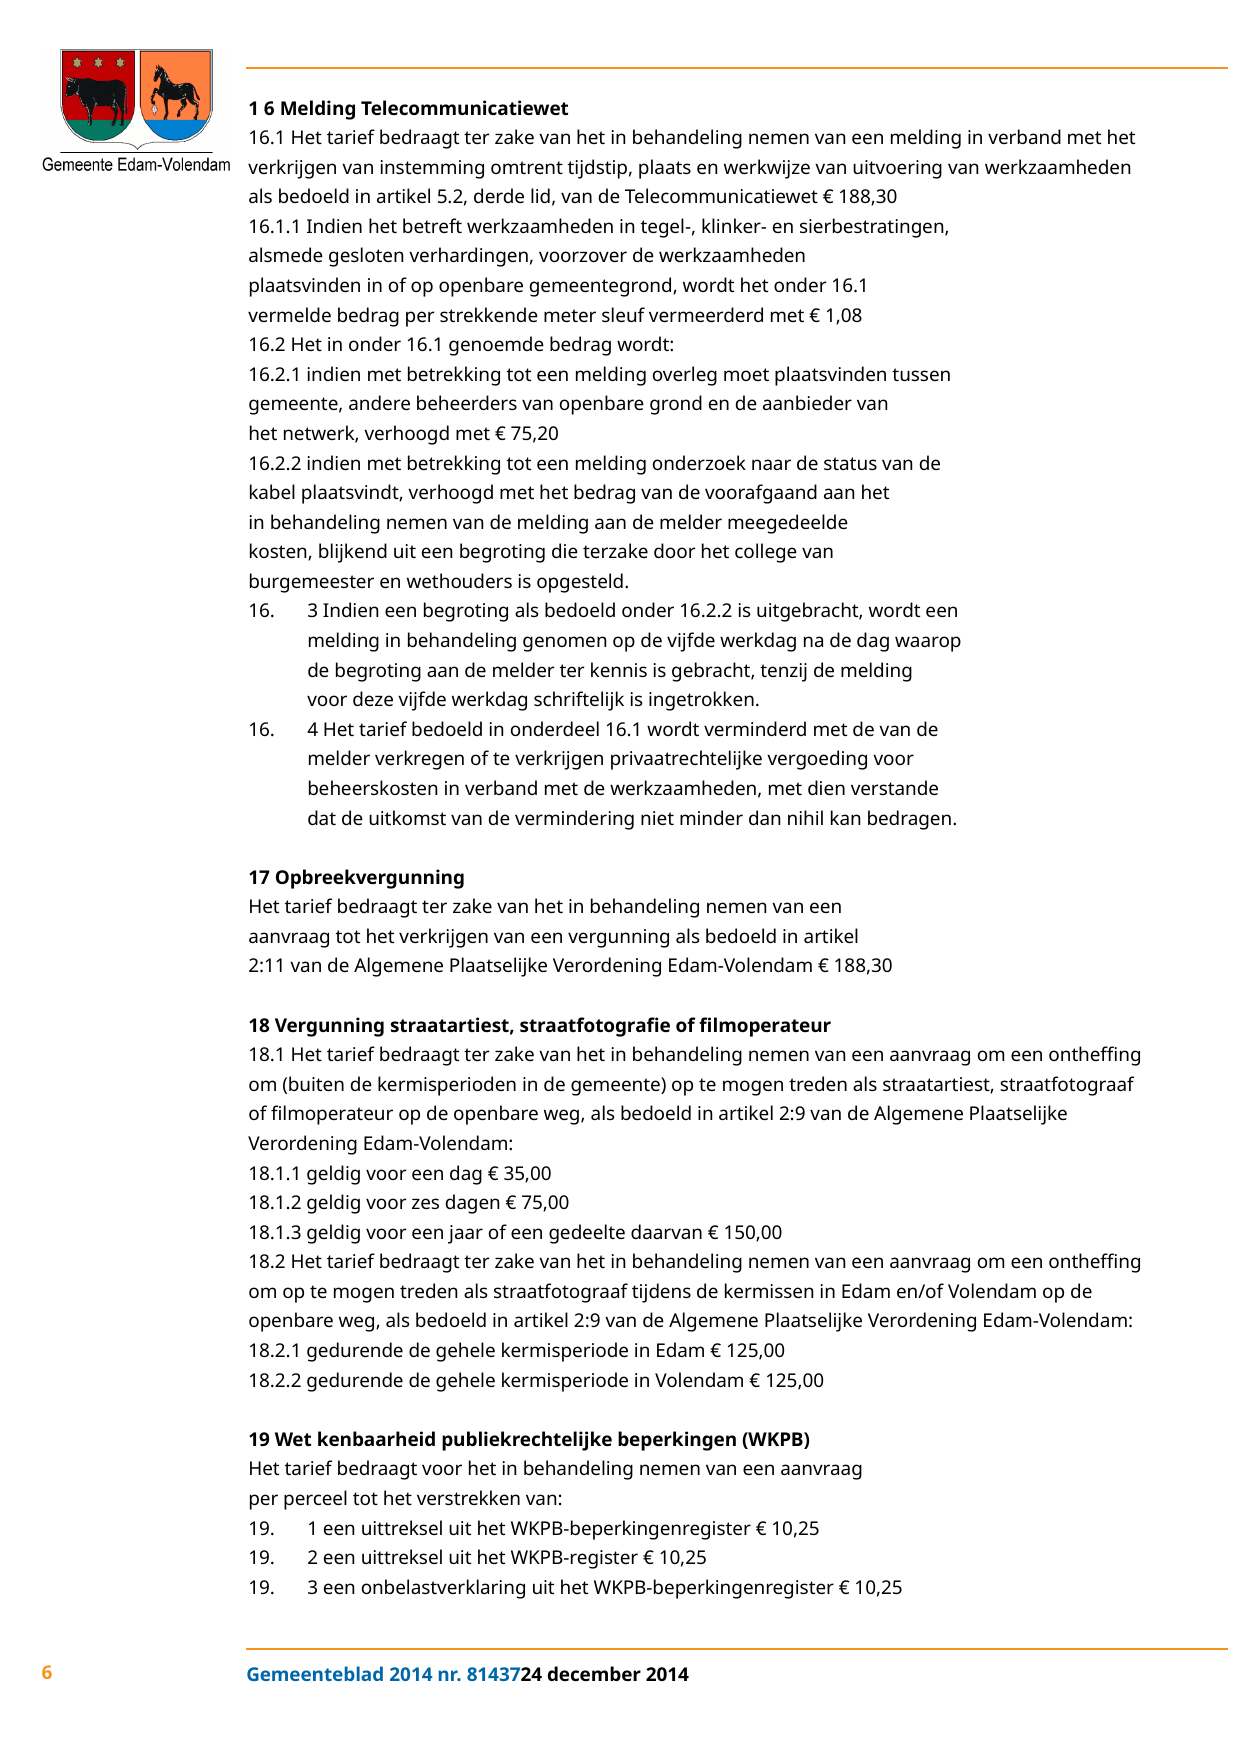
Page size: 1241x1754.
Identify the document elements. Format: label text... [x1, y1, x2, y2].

text 18.2 Het tarief bedraagt ter zake van het in behandeling nemen van een aanvraag om een ontheffing om op te mogen treden als straatfotograaf tijdens de kermissen in Edam en/of Volendam op de openbare weg, als bedoeld in artikel 2:9 van de Algemene Plaatselijke Verordening Edam-Volendam: [248, 1248, 1152, 1333]
text 18.2.1 gedurende de gehele kermisperiode in Edam € 125,00 [248, 1337, 1152, 1363]
text 16.2.1 indien met betrekking tot een melding overleg moet plaatsvinden tussen [248, 361, 1152, 387]
text 19 Wet kenbaarheid publiekrechtelijke beperkingen (WKPB) [248, 1426, 1152, 1452]
text 17 Opbreekvergunning [248, 864, 1152, 890]
text 18.1.1 geldig voor een dag € 35,00 [248, 1160, 1152, 1186]
text kabel plaatsvindt, verhoogd met het bedrag van de voorafgaand aan het [248, 479, 1152, 505]
list beheerskosten in verband met de werkzaamheden, met dien verstande [248, 775, 1152, 801]
text 1 6 Melding Telecommunicatiewet [248, 95, 1152, 121]
list 4 Het tarief bedoeld in onderdeel 16.1 wordt verminderd met de van de [248, 716, 1152, 742]
list 3 Indien een begroting als bedoeld onder 16.2.2 is uitgebracht, wordt een [248, 598, 1152, 623]
list 1 een uittreksel uit het WKPB-beperkingenregister € 10,25 [248, 1515, 1152, 1541]
list 2 een uittreksel uit het WKPB-register € 10,25 [248, 1544, 1152, 1570]
text vermelde bedrag per strekkende meter sleuf vermeerderd met € 1,08 [248, 302, 1152, 328]
text 18.1 Het tarief bedraagt ter zake van het in behandeling nemen van een aanvraag om een ontheffing om (buiten de kermisperioden in de gemeente) op te mogen treden als straatartiest, straatfotograaf of filmoperateur op de openbare weg, als bedoeld in artikel 2:9 van de Algemene Plaatselijke Verordening Edam-Volendam: [248, 1041, 1152, 1156]
picture [41, 47, 231, 172]
text 18.2.2 gedurende de gehele kermisperiode in Volendam € 125,00 [248, 1367, 1152, 1393]
text 18.1.3 geldig voor een jaar of een gedeelte daarvan € 150,00 [248, 1219, 1152, 1245]
text 18.1.2 geldig voor zes dagen € 75,00 [248, 1189, 1152, 1215]
text kosten, blijkend uit een begroting die terzake door het college van [248, 538, 1152, 564]
text alsmede gesloten verhardingen, voorzover de werkzaamheden [248, 243, 1152, 268]
list melder verkregen of te verkrijgen privaatrechtelijke vergoeding voor [248, 746, 1152, 771]
list dat de uitkomst van de vermindering niet minder dan nihil kan bedragen. [248, 805, 1152, 831]
text gemeente, andere beheerders van openbare grond en de aanbieder van [248, 391, 1152, 416]
text per perceel tot het verstrekken van: [248, 1485, 1152, 1511]
text in behandeling nemen van de melding aan de melder meegedeelde [248, 509, 1152, 535]
list de begroting aan de melder ter kennis is gebracht, tenzij de melding [248, 657, 1152, 683]
text 2:11 van de Algemene Plaatselijke Verordening Edam-Volendam € 188,30 [248, 953, 1152, 978]
text plaatsvinden in of op openbare gemeentegrond, wordt het onder 16.1 [248, 272, 1152, 298]
text 16.1 Het tarief bedraagt ter zake van het in behandeling nemen van een melding in verband met het verkrijgen van instemming omtrent tijdstip, plaats en werkwijze van uitvoering van werkzaamheden als bedoeld in artikel 5.2, derde lid, van de Telecommunicatiewet € 188,30 [248, 124, 1152, 209]
text het netwerk, verhoogd met € 75,20 [248, 420, 1152, 446]
text 16.2 Het in onder 16.1 genoemde bedrag wordt: [248, 331, 1152, 357]
list melding in behandeling genomen op de vijfde werkdag na de dag waarop [248, 627, 1152, 653]
text Het tarief bedraagt voor het in behandeling nemen van een aanvraag [248, 1456, 1152, 1481]
text 16.1.1 Indien het betreft werkzaamheden in tegel-, klinker- en sierbestratingen, [248, 213, 1152, 239]
text burgemeester en wethouders is opgesteld. [248, 568, 1152, 594]
list 3 een onbelastverklaring uit het WKPB-beperkingenregister € 10,25 [248, 1574, 1152, 1600]
text aanvraag tot het verkrijgen van een vergunning als bedoeld in artikel [248, 923, 1152, 949]
text Het tarief bedraagt ter zake van het in behandeling nemen van een [248, 893, 1152, 919]
list voor deze vijfde werkdag schriftelijk is ingetrokken. [248, 686, 1152, 712]
text 16.2.2 indien met betrekking tot een melding onderzoek naar de status van de [248, 450, 1152, 476]
text 18 Vergunning straatartiest, straatfotografie of filmoperateur [248, 1012, 1152, 1038]
